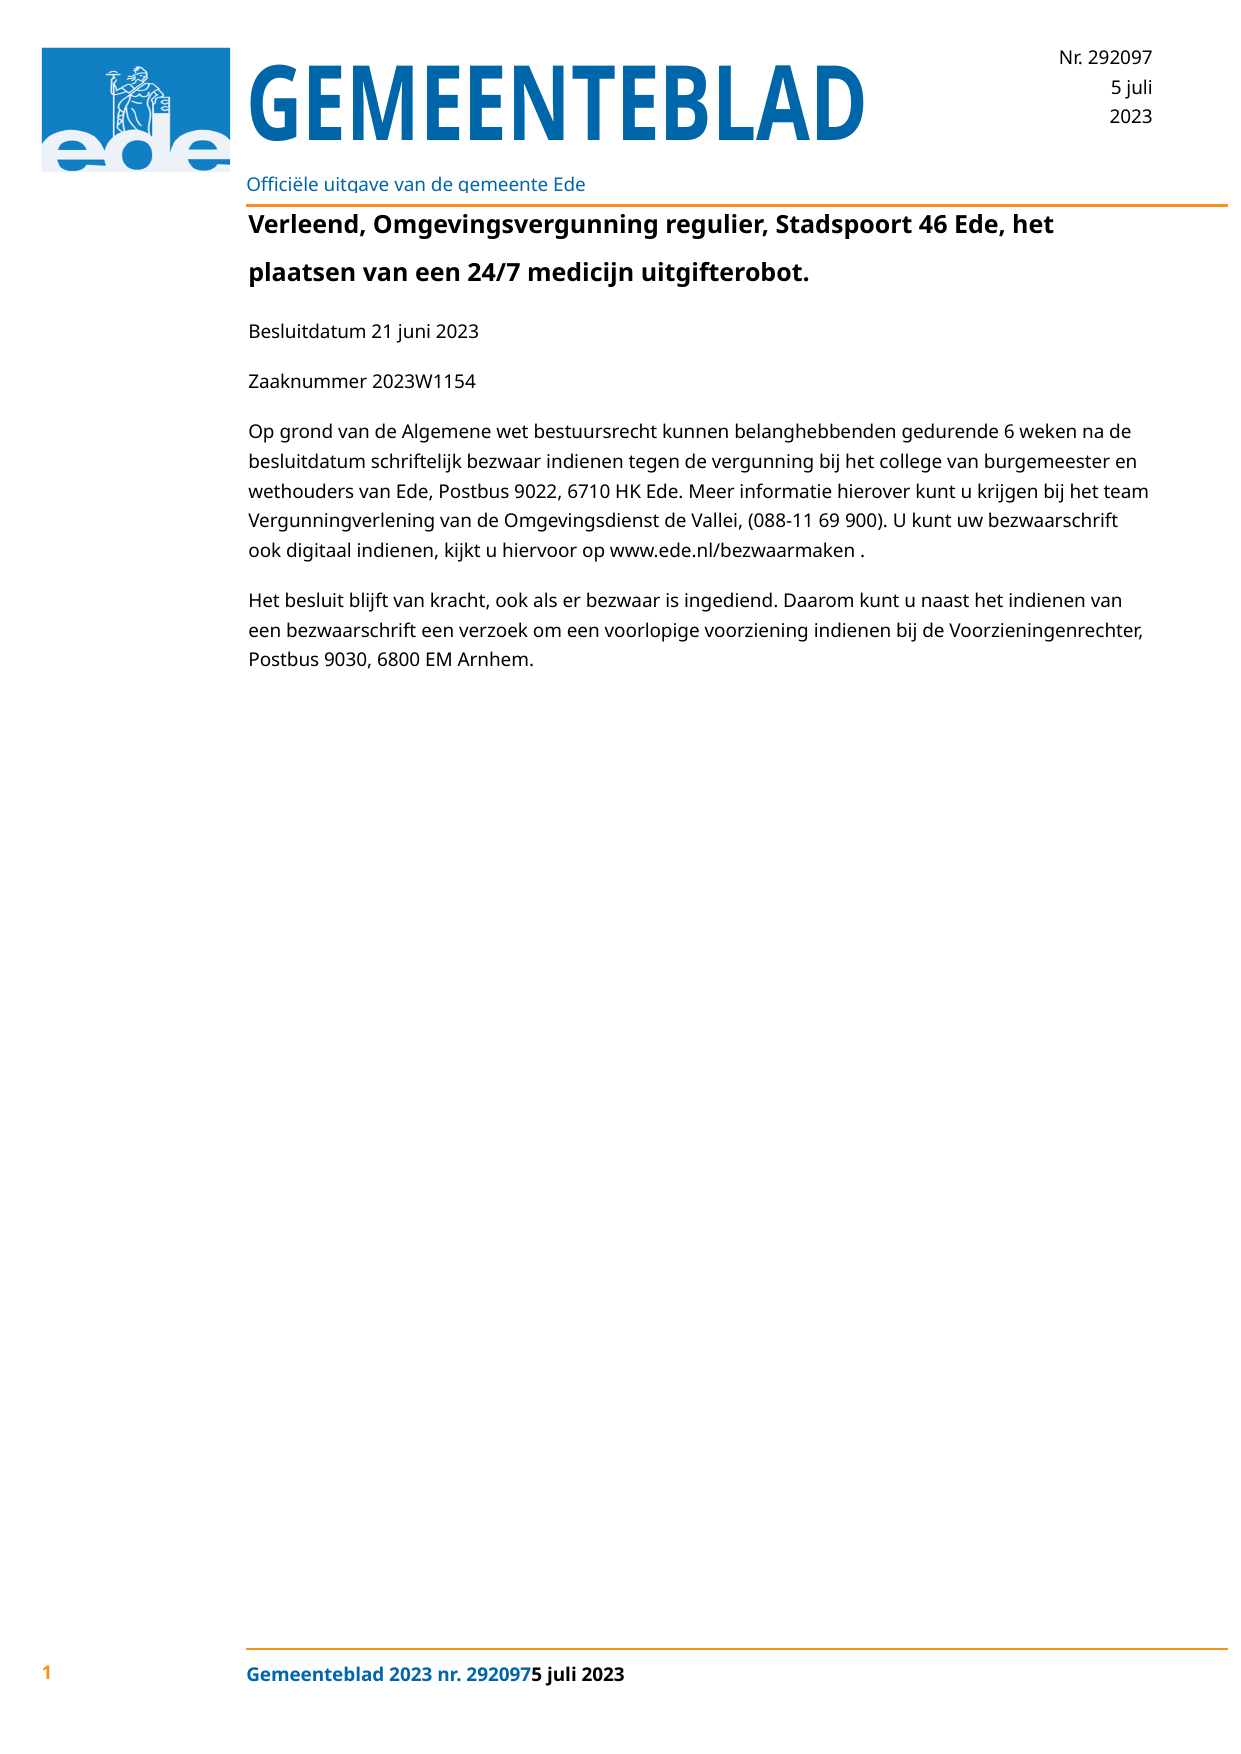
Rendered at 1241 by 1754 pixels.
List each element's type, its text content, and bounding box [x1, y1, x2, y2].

text Besluitdatum 21 juni 2023 [248, 318, 1152, 344]
text Zaaknummer 2023W1154 [248, 368, 1152, 394]
text Op grond van de Algemene wet bestuursrecht kunnen belanghebbenden gedurende 6 weken na de besluitdatum schriftelijk bezwaar indienen tegen de vergunning bij het college van burgemeester en wethouders van Ede, Postbus 9022, 6710 HK Ede. Meer informatie hierover kunt u krijgen bij het team Vergunningverlening van de Omgevingsdienst de Vallei, (088-11 69 900). U kunt uw bezwaarschrift ook digitaal indienen, kijkt u hiervoor op www.ede.nl/bezwaarmaken . [248, 419, 1152, 563]
text Het besluit blijft van kracht, ook als er bezwaar is ingediend. Daarom kunt u naast het indienen van een bezwaarschrift een verzoek om een voorlopige voorziening indienen bij de Voorzieningenrechter, Postbus 9030, 6800 EM Arnhem. [248, 587, 1152, 672]
text Verleend, Omgevingsvergunning regulier, Stadspoort 46 Ede, het plaatsen van een 24/7 medicijn uitgifterobot. [248, 207, 1152, 288]
picture [41, 47, 231, 172]
